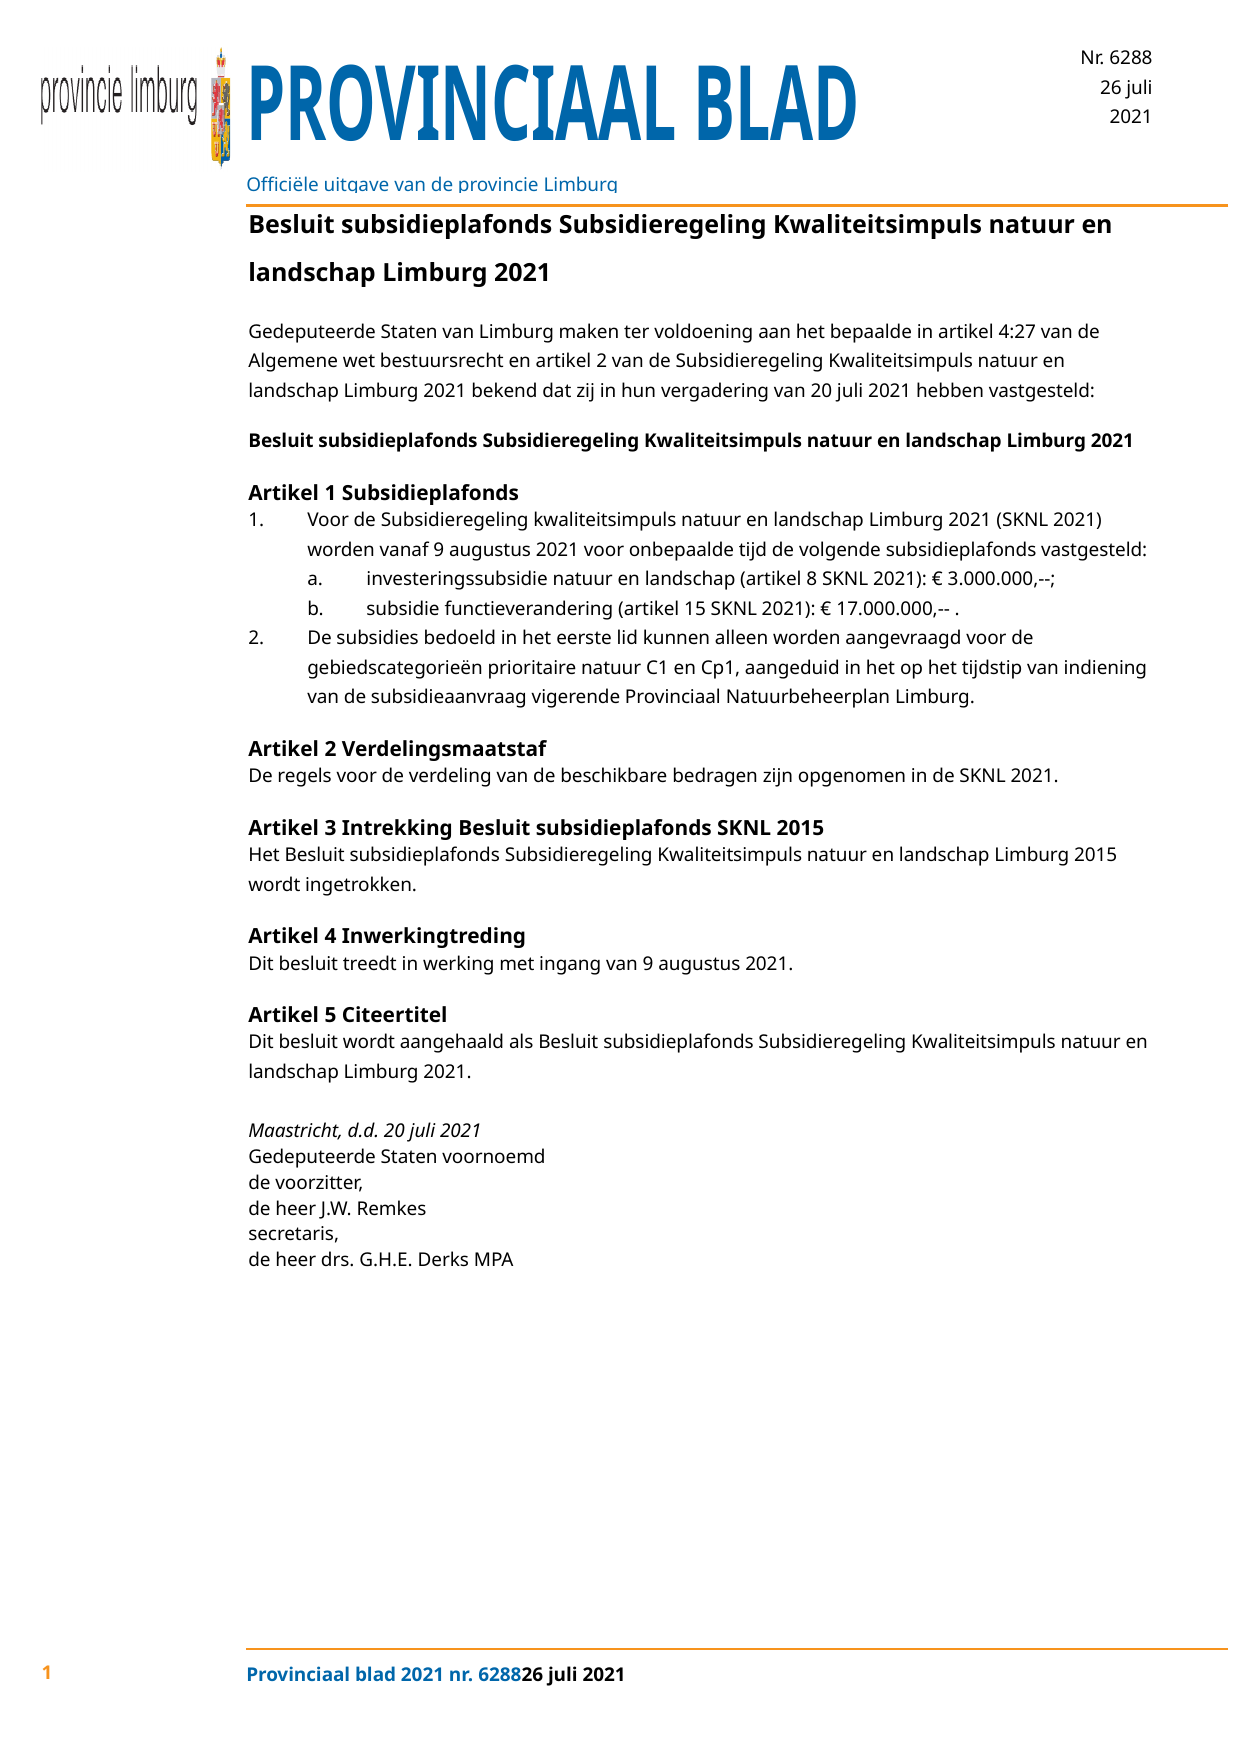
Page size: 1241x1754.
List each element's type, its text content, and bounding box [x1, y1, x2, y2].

text Maastricht, d.d. 20 juli 2021 [248, 1117, 1152, 1143]
text Besluit subsidieplafonds Subsidieregeling Kwaliteitsimpuls natuur en landschap Limburg 2021 [248, 207, 1152, 288]
text Dit besluit treedt in werking met ingang van 9 augustus 2021. [248, 950, 1152, 976]
text Artikel 2 Verdelingsmaatstaf [248, 734, 1152, 763]
text Artikel 1 Subsidieplafonds [248, 478, 1152, 506]
text Artikel 4 Inwerkingtreding [248, 921, 1152, 950]
text Artikel 5 Citeertitel [248, 1000, 1152, 1029]
text Artikel 3 Intrekking Besluit subsidieplafonds SKNL 2015 [248, 813, 1152, 841]
text Gedeputeerde Staten voornoemd [248, 1143, 1152, 1169]
text de voorzitter, [248, 1169, 1152, 1195]
text Het Besluit subsidieplafonds Subsidieregeling Kwaliteitsimpuls natuur en landschap Limburg 2015 wordt ingetrokken. [248, 841, 1152, 897]
picture [41, 47, 231, 172]
list De subsidies bedoeld in het eerste lid kunnen alleen worden aangevraagd voor de gebiedscategorieën prioritaire natuur C1 en Cp1, aangeduid in het op het tijdstip van indiening van de subsidieaanvraag vigerende Provinciaal Natuurbeheerplan Limburg. [248, 624, 1152, 709]
text Dit besluit wordt aangehaald als Besluit subsidieplafonds Subsidieregeling Kwaliteitsimpuls natuur en landschap Limburg 2021. [248, 1029, 1152, 1084]
text de heer J.W. Remkes [248, 1195, 1152, 1220]
text Besluit subsidieplafonds Subsidieregeling Kwaliteitsimpuls natuur en landschap Limburg 2021 [248, 427, 1152, 453]
list investeringssubsidie natuur en landschap (artikel 8 SKNL 2021): € 3.000.000,--; [307, 565, 1152, 591]
text Gedeputeerde Staten van Limburg maken ter voldoening aan het bepaalde in artikel 4:27 van de Algemene wet bestuursrecht en artikel 2 van de Subsidieregeling Kwaliteitsimpuls natuur en landschap Limburg 2021 bekend dat zij in hun vergadering van 20 juli 2021 hebben vastgesteld: [248, 318, 1152, 403]
list subsidie functieverandering (artikel 15 SKNL 2021): € 17.000.000,-- . [307, 595, 1152, 621]
text de heer drs. G.H.E. Derks MPA [248, 1246, 1152, 1272]
text De regels voor de verdeling van de beschikbare bedragen zijn opgenomen in de SKNL 2021. [248, 763, 1152, 788]
list Voor de Subsidieregeling kwaliteitsimpuls natuur en landschap Limburg 2021 (SKNL 2021) worden vanaf 9 augustus 2021 voor onbepaalde tijd de volgende subsidieplafonds vastgesteld: [248, 506, 1152, 562]
text secretaris, [248, 1220, 1152, 1246]
